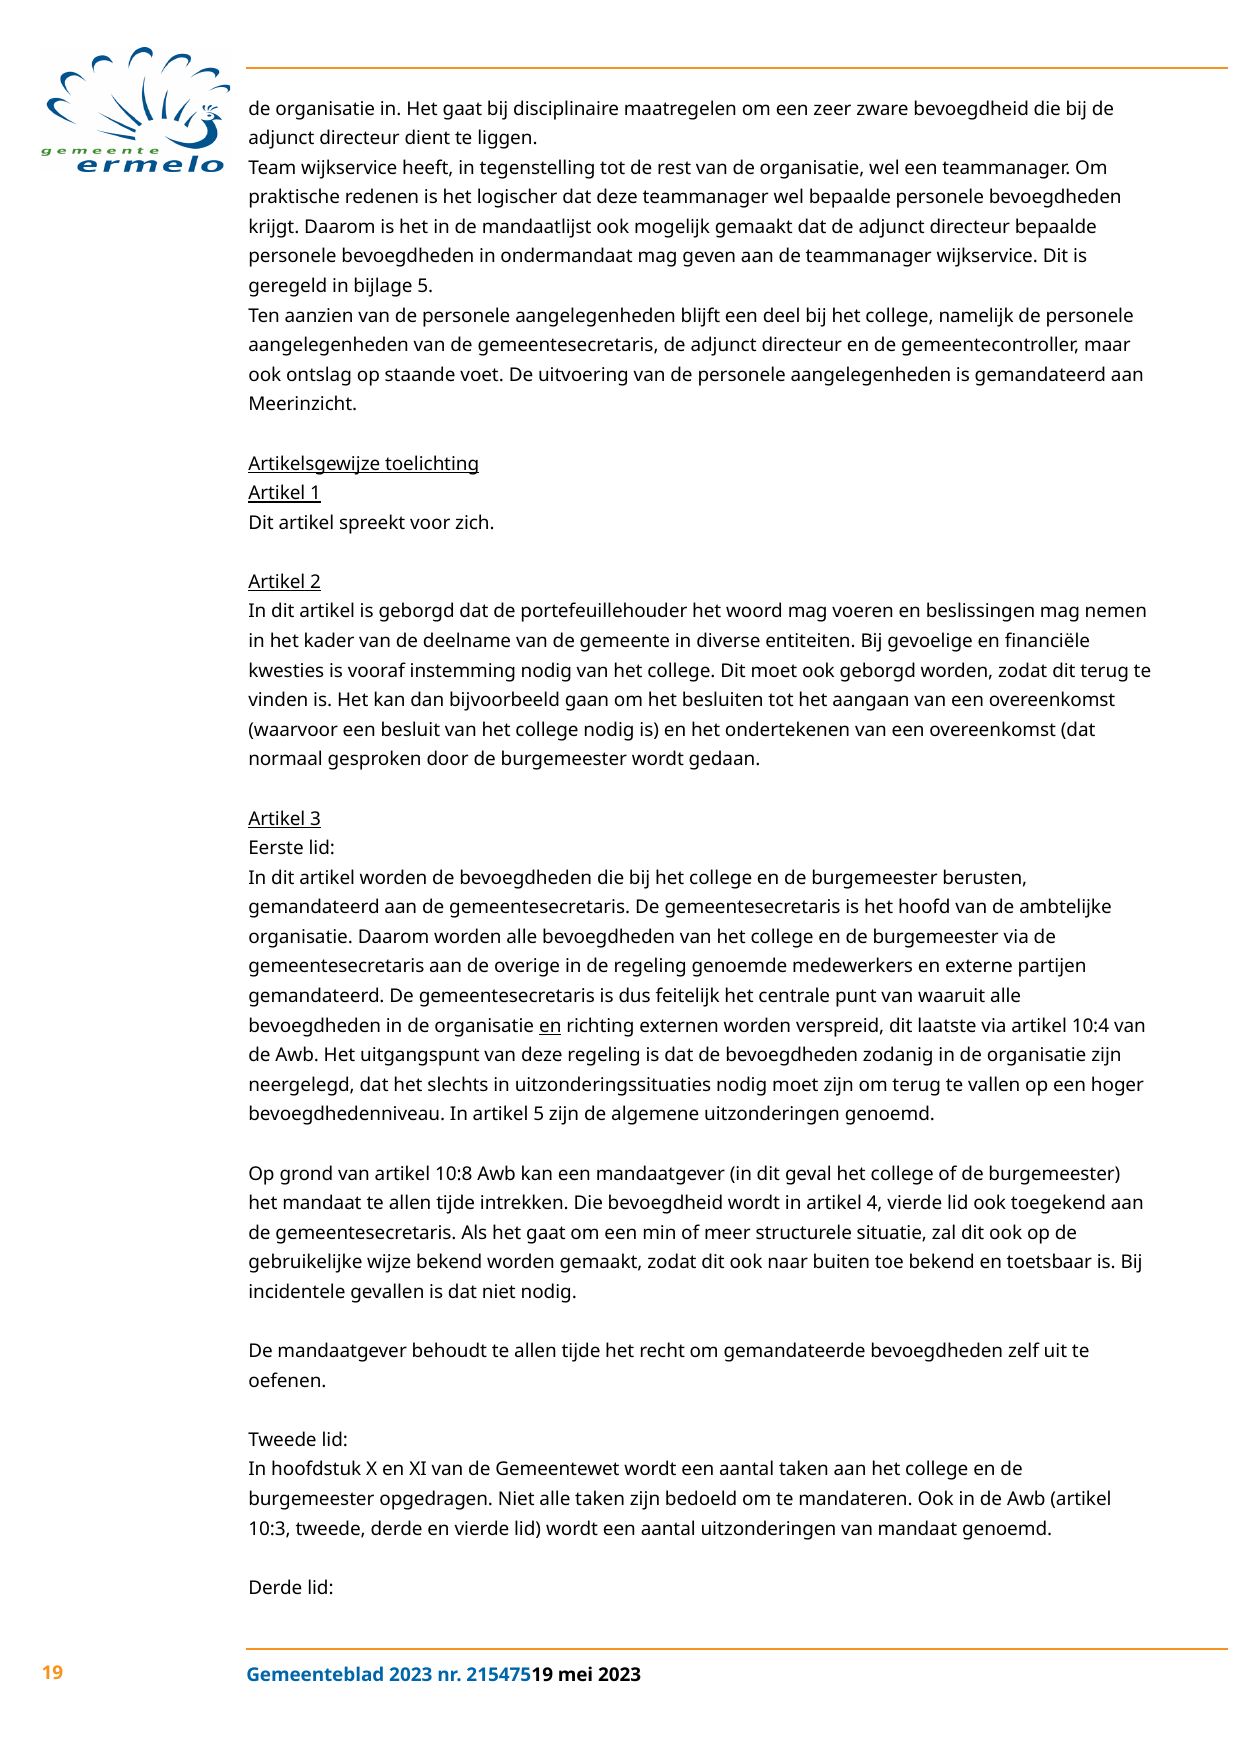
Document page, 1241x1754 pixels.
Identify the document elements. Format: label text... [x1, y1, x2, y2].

text Artikel 2 [248, 568, 1152, 594]
picture [41, 47, 231, 172]
text In dit artikel is geborgd dat de portefeuillehouder het woord mag voeren en beslissingen mag nemen in het kader van de deelname van de gemeente in diverse entiteiten. Bij gevoelige en financiële kwesties is vooraf instemming nodig van het college. Dit moet ook geborgd worden, zodat dit terug te vinden is. Het kan dan bijvoorbeeld gaan om het besluiten tot het aangaan van een overeenkomst (waarvoor een besluit van het college nodig is) en het ondertekenen van een overeenkomst (dat normaal gesproken door de burgemeester wordt gedaan. [248, 598, 1152, 771]
text Artikelsgewijze toelichting [248, 450, 1152, 476]
text de organisatie in. Het gaat bij disciplinaire maatregelen om een zeer zware bevoegdheid die bij de adjunct directeur dient te liggen. [248, 95, 1152, 150]
text Eerste lid: [248, 834, 1152, 860]
text Ten aanzien van de personele aangelegenheden blijft een deel bij het college, namelijk de personele aangelegenheden van de gemeentesecretaris, de adjunct directeur en de gemeentecontroller, maar ook ontslag op staande voet. De uitvoering van de personele aangelegenheden is gemandateerd aan Meerinzicht. [248, 302, 1152, 416]
text Artikel 1 [248, 479, 1152, 505]
text Team wijkservice heeft, in tegenstelling tot de rest van de organisatie, wel een teammanager. Om praktische redenen is het logischer dat deze teammanager wel bepaalde personele bevoegdheden krijgt. Daarom is het in de mandaatlijst ook mogelijk gemaakt dat de adjunct directeur bepaalde personele bevoegdheden in ondermandaat mag geven aan de teammanager wijkservice. Dit is geregeld in bijlage 5. [248, 154, 1152, 298]
text Artikel 3 [248, 805, 1152, 831]
text De mandaatgever behoudt te allen tijde het recht om gemandateerde bevoegdheden zelf uit te oefenen. [248, 1337, 1152, 1393]
text Tweede lid: [248, 1426, 1152, 1452]
text Op grond van artikel 10:8 Awb kan een mandaatgever (in dit geval het college of de burgemeester) het mandaat te allen tijde intrekken. Die bevoegdheid wordt in artikel 4, vierde lid ook toegekend aan de gemeentesecretaris. Als het gaat om een min of meer structurele situatie, zal dit ook op de gebruikelijke wijze bekend worden gemaakt, zodat dit ook naar buiten toe bekend en toetsbaar is. Bij incidentele gevallen is dat niet nodig. [248, 1160, 1152, 1304]
text In hoofdstuk X en XI van de Gemeentewet wordt een aantal taken aan het college en de burgemeester opgedragen. Niet alle taken zijn bedoeld om te mandateren. Ook in de Awb (artikel 10:3, tweede, derde en vierde lid) wordt een aantal uitzonderingen van mandaat genoemd. [248, 1456, 1152, 1541]
text Derde lid: [248, 1574, 1152, 1600]
text Dit artikel spreekt voor zich. [248, 509, 1152, 535]
text In dit artikel worden de bevoegdheden die bij het college en de burgemeester berusten, gemandateerd aan de gemeentesecretaris. De gemeentesecretaris is het hoofd van de ambtelijke organisatie. Daarom worden alle bevoegdheden van het college en de burgemeester via de gemeentesecretaris aan de overige in de regeling genoemde medewerkers en externe partijen gemandateerd. De gemeentesecretaris is dus feitelijk het centrale punt van waaruit alle bevoegdheden in de organisatie en richting externen worden verspreid, dit laatste via artikel 10:4 van de Awb. Het uitgangspunt van deze regeling is dat de bevoegdheden zodanig in de organisatie zijn neergelegd, dat het slechts in uitzonderingssituaties nodig moet zijn om terug te vallen op een hoger bevoegdhedenniveau. In artikel 5 zijn de algemene uitzonderingen genoemd. [248, 864, 1152, 1126]
